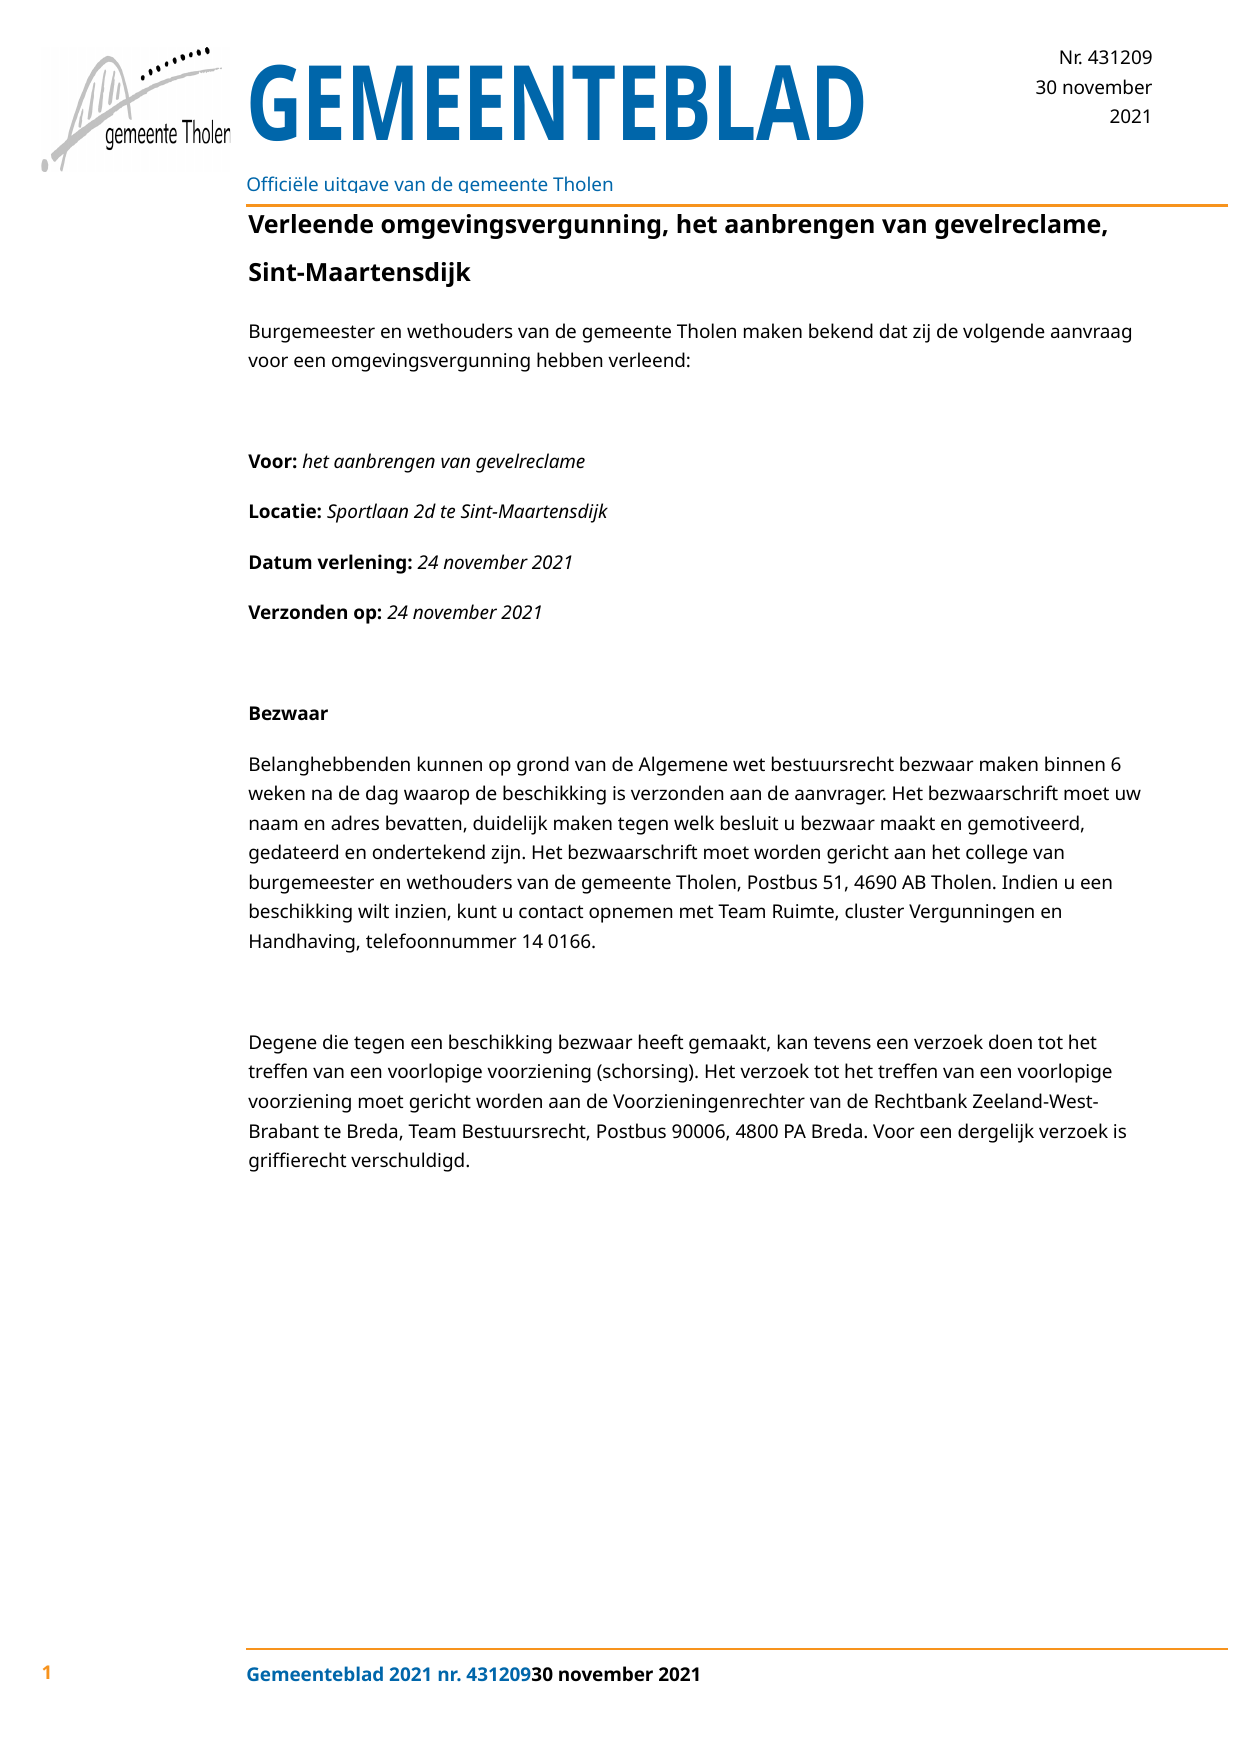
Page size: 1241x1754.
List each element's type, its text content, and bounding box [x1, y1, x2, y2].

text Degene die tegen een beschikking bezwaar heeft gemaakt, kan tevens een verzoek doen tot het treffen van een voorlopige voorziening (schorsing). Het verzoek tot het treffen van een voorlopige voorziening moet gericht worden aan de Voorzieningenrechter van de Rechtbank Zeeland-West-Brabant te Breda, Team Bestuursrecht, Postbus 90006, 4800 PA Breda. Voor een dergelijk verzoek is griffierecht verschuldigd. [248, 1029, 1152, 1173]
picture [41, 47, 231, 172]
text Locatie: Sportlaan 2d te Sint-Maartensdijk [248, 499, 1152, 524]
text Burgemeester en wethouders van de gemeente Tholen maken bekend dat zij de volgende aanvraag voor een omgevingsvergunning hebben verleend: [248, 318, 1152, 373]
text Belanghebbenden kunnen op grond van de Algemene wet bestuursrecht bezwaar maken binnen 6 weken na de dag waarop de beschikking is verzonden aan de aanvrager. Het bezwaarschrift moet uw naam en adres bevatten, duidelijk maken tegen welk besluit u bezwaar maakt en gemotiveerd, gedateerd en ondertekend zijn. Het bezwaarschrift moet worden gericht aan het college van burgemeester en wethouders van de gemeente Tholen, Postbus 51, 4690 AB Tholen. Indien u een beschikking wilt inzien, kunt u contact opnemen met Team Ruimte, cluster Vergunningen en Handhaving, telefoonnummer 14 0166. [248, 751, 1152, 954]
text Bezwaar [248, 700, 1152, 726]
text Voor: het aanbrengen van gevelreclame [248, 448, 1152, 474]
text Datum verlening: 24 november 2021 [248, 549, 1152, 575]
text Verleende omgevingsvergunning, het aanbrengen van gevelreclame, Sint-Maartensdijk [248, 207, 1152, 288]
text Verzonden op: 24 november 2021 [248, 599, 1152, 625]
